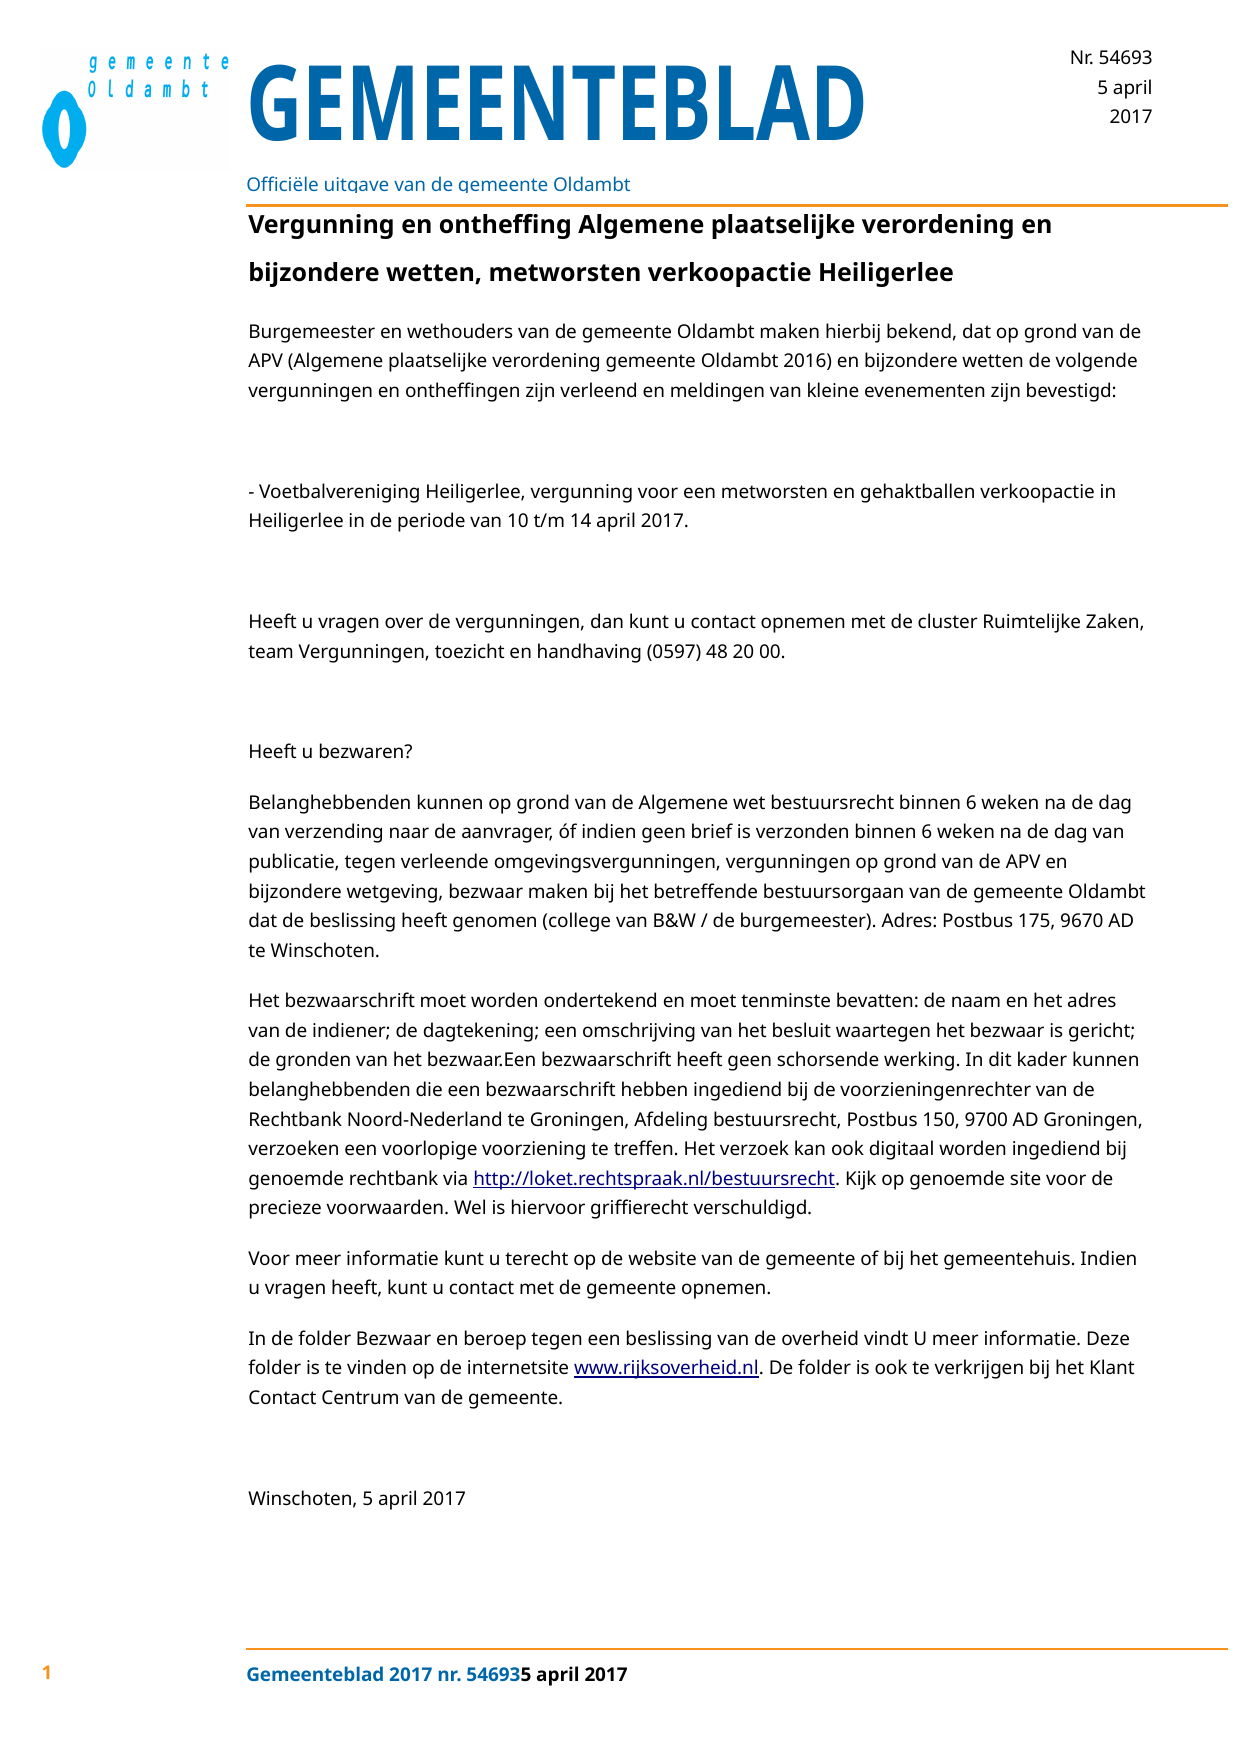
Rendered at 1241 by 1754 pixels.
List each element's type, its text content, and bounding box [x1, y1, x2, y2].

text Heeft u vragen over de vergunningen, dan kunt u contact opnemen met de cluster Ruimtelijke Zaken, team Vergunningen, toezicht en handhaving (0597) 48 20 00. [248, 608, 1152, 664]
text Voor meer informatie kunt u terecht op de website van de gemeente of bij het gemeentehuis. Indien u vragen heeft, kunt u contact met de gemeente opnemen. [248, 1245, 1152, 1300]
text Heeft u bezwaren? [248, 739, 1152, 764]
text Het bezwaarschrift moet worden ondertekend en moet tenminste bevatten: de naam en het adres van de indiener; de dagtekening; een omschrijving van het besluit waartegen het bezwaar is gericht; de gronden van het bezwaar.Een bezwaarschrift heeft geen schorsende werking. In dit kader kunnen belanghebbenden die een bezwaarschrift hebben ingediend bij de voorzieningenrechter van de Rechtbank Noord-Nederland te Groningen, Afdeling bestuursrecht, Postbus 150, 9700 AD Groningen, verzoeken een voorlopige voorziening te treffen. Het verzoek kan ook digitaal worden ingediend bij genoemde rechtbank via http://loket.rechtspraak.nl/bestuursrecht. Kijk op genoemde site voor de precieze voorwaarden. Wel is hiervoor griffierecht verschuldigd. [248, 987, 1152, 1220]
text Burgemeester en wethouders van de gemeente Oldambt maken hierbij bekend, dat op grond van de APV (Algemene plaatselijke verordening gemeente Oldambt 2016) en bijzondere wetten de volgende vergunningen en ontheffingen zijn verleend en meldingen van kleine evenementen zijn bevestigd: [248, 318, 1152, 403]
text Winschoten, 5 april 2017 [248, 1485, 1152, 1511]
text In de folder Bezwaar en beroep tegen een beslissing van de overheid vindt U meer informatie. Deze folder is te vinden op de internetsite www.rijksoverheid.nl. De folder is ook te verkrijgen bij het Klant Contact Centrum van de gemeente. [248, 1325, 1152, 1410]
text Vergunning en ontheffing Algemene plaatselijke verordening en bijzondere wetten, metworsten verkoopactie Heiligerlee [248, 207, 1152, 288]
text - Voetbalvereniging Heiligerlee, vergunning voor een metworsten en gehaktballen verkoopactie in Heiligerlee in de periode van 10 t/m 14 april 2017. [248, 478, 1152, 533]
picture [41, 47, 231, 172]
text Belanghebbenden kunnen op grond van de Algemene wet bestuursrecht binnen 6 weken na de dag van verzending naar de aanvrager, óf indien geen brief is verzonden binnen 6 weken na de dag van publicatie, tegen verleende omgevingsvergunningen, vergunningen op grond van de APV en bijzondere wetgeving, bezwaar maken bij het betreffende bestuursorgaan van de gemeente Oldambt dat de beslissing heeft genomen (college van B&W / de burgemeester). Adres: Postbus 175, 9670 AD te Winschoten. [248, 789, 1152, 963]
